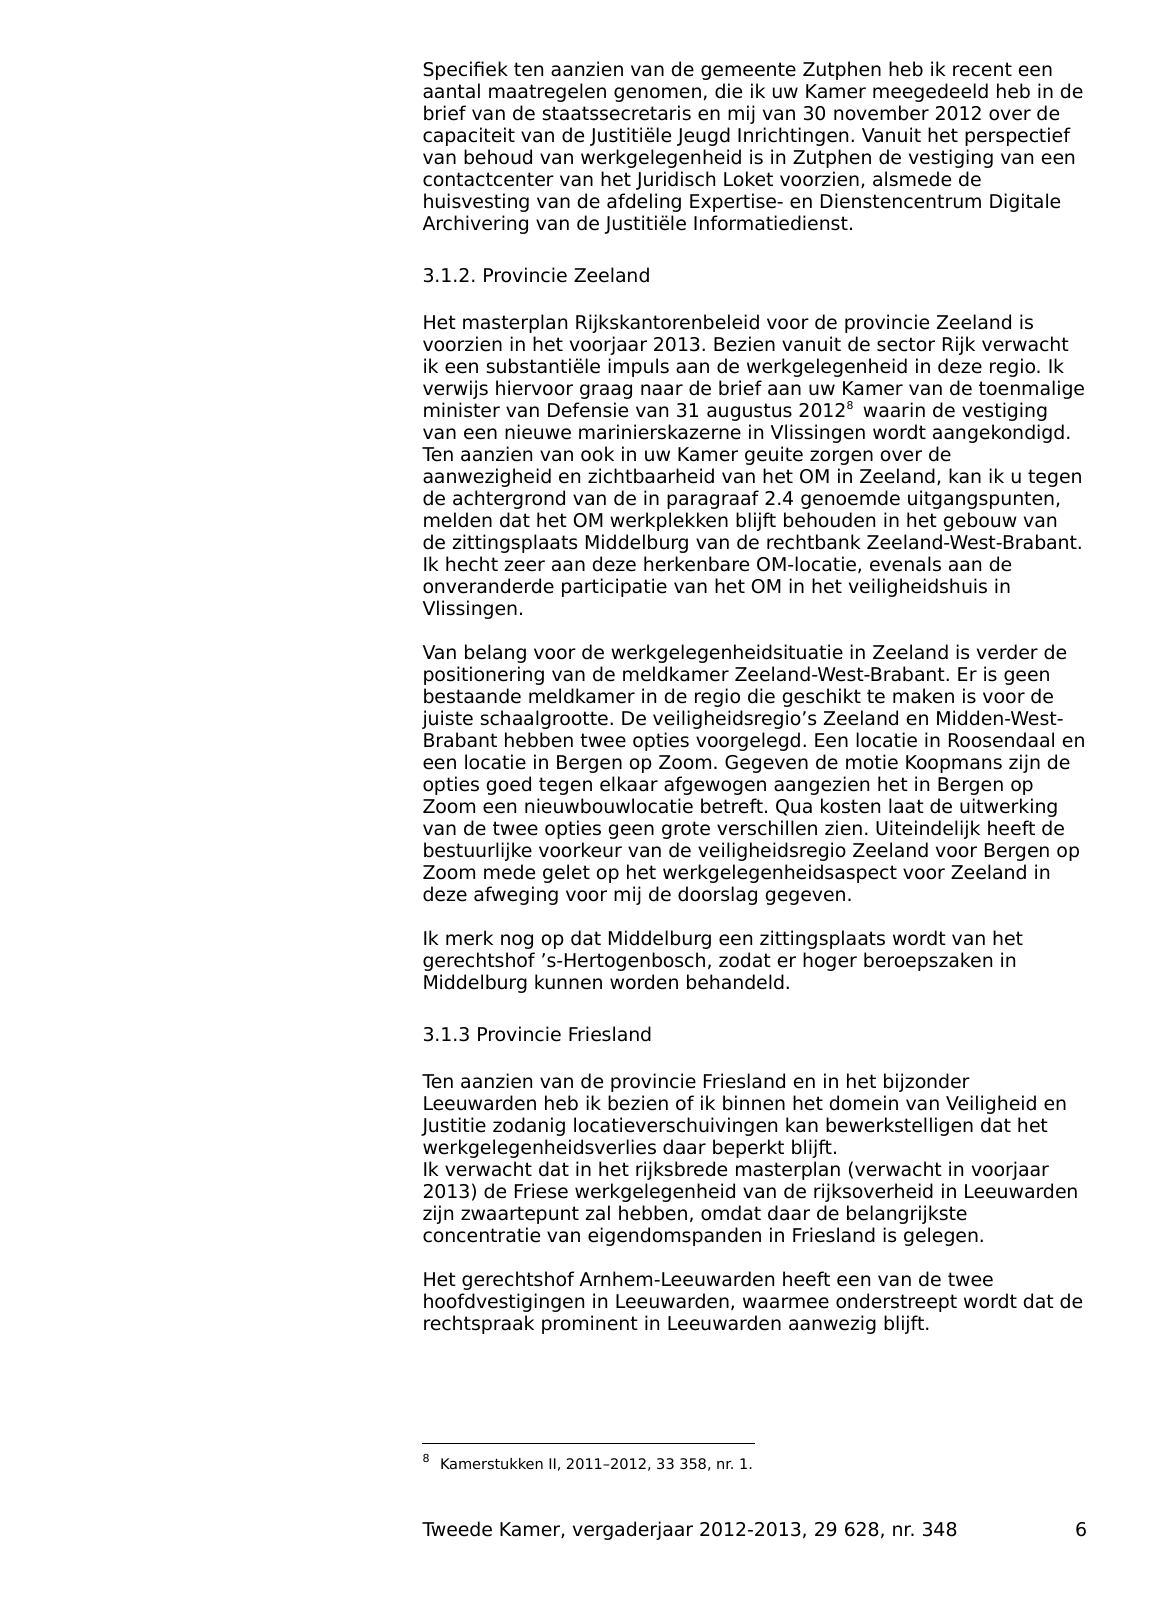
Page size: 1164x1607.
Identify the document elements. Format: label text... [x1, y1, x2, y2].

text Ik verwacht dat in het rijksbrede masterplan (verwacht in voorjaar 2013) de Friese werkgelegenheid van de rijksoverheid in Leeuwarden zijn zwaartepunt zal hebben, omdat daar de belangrijkste concentratie van eigendomspanden in Friesland is gelegen. [422, 1158, 1087, 1246]
text Van belang voor de werkgelegenheidsituatie in Zeeland is verder de positionering van de meldkamer Zeeland-West-Brabant. Er is geen bestaande meldkamer in de regio die geschikt te maken is voor de juiste schaalgrootte. De veiligheidsregio’s Zeeland en Midden-West-Brabant hebben twee opties voorgelegd. Een locatie in Roosendaal en een locatie in Bergen op Zoom. Gegeven de motie Koopmans zijn de opties goed tegen elkaar afgewogen aangezien het in Bergen op Zoom een nieuwbouwlocatie betreft. Qua kosten laat de uitwerking van de twee opties geen grote verschillen zien. Uiteindelijk heeft de bestuurlijke voorkeur van de veiligheidsregio Zeeland voor Bergen op Zoom mede gelet op het werkgelegenheidsaspect voor Zeeland in deze afweging voor mij de doorslag gegeven. [422, 642, 1087, 906]
text Het gerechtshof Arnhem-Leeuwarden heeft een van de twee hoofdvestigingen in Leeuwarden, waarmee onderstreept wordt dat de rechtspraak prominent in Leeuwarden aanwezig blijft. [422, 1269, 1087, 1334]
text Ik merk nog op dat Middelburg een zittingsplaats wordt van het gerechtshof ’s-Hertogenbosch, zodat er hoger beroepszaken in Middelburg kunnen worden behandeld. [422, 928, 1087, 994]
text Ten aanzien van de provincie Friesland en in het bijzonder Leeuwarden heb ik bezien of ik binnen het domein van Veiligheid en Justitie zodanig locatieverschuivingen kan bewerkstelligen dat het werkgelegenheidsverlies daar beperkt blijft. [422, 1071, 1087, 1158]
text Specifiek ten aanzien van de gemeente Zutphen heb ik recent een aantal maatregelen genomen, die ik uw Kamer meegedeeld heb in de brief van de staatssecretaris en mij van 30 november 2012 over de capaciteit van de Justitiële Jeugd Inrichtingen. Vanuit het perspectief van behoud van werkgelegenheid is in Zutphen de vestiging van een contactcenter van het Juridisch Loket voorzien, alsmede de huisvesting van de afdeling Expertise- en Dienstencentrum Digitale Archivering van de Justitiële Informatiedienst. [422, 59, 1087, 235]
text Kamerstukken II, 2011–2012, 33 358, nr. 1. [422, 1452, 1087, 1474]
text Het masterplan Rijkskantorenbeleid voor de provincie Zeeland is voorzien in het voorjaar 2013. Bezien vanuit de sector Rijk verwacht ik een substantiële impuls aan de werkgelegenheid in deze regio. Ik verwijs hiervoor graag naar de brief aan uw Kamer van de toenmalige minister van Defensie van 31 augustus 2012 waarin de vestiging van een nieuwe marinierskazerne in Vlissingen wordt aangekondigd. [422, 312, 1087, 444]
subtitle 3.1.3 Provincie Friesland [422, 1024, 1087, 1046]
subtitle 3.1.2. Provincie Zeeland [422, 265, 1087, 287]
text Ten aanzien van ook in uw Kamer geuite zorgen over de aanwezigheid en zichtbaarheid van het OM in Zeeland, kan ik u tegen de achtergrond van de in paragraaf 2.4 genoemde uitgangspunten, melden dat het OM werkplekken blijft behouden in het gebouw van de zittingsplaats Middelburg van de rechtbank Zeeland-West-Brabant. Ik hecht zeer aan deze herkenbare OM-locatie, evenals aan de onveranderde participatie van het OM in het veiligheidshuis in Vlissingen. [422, 444, 1087, 619]
